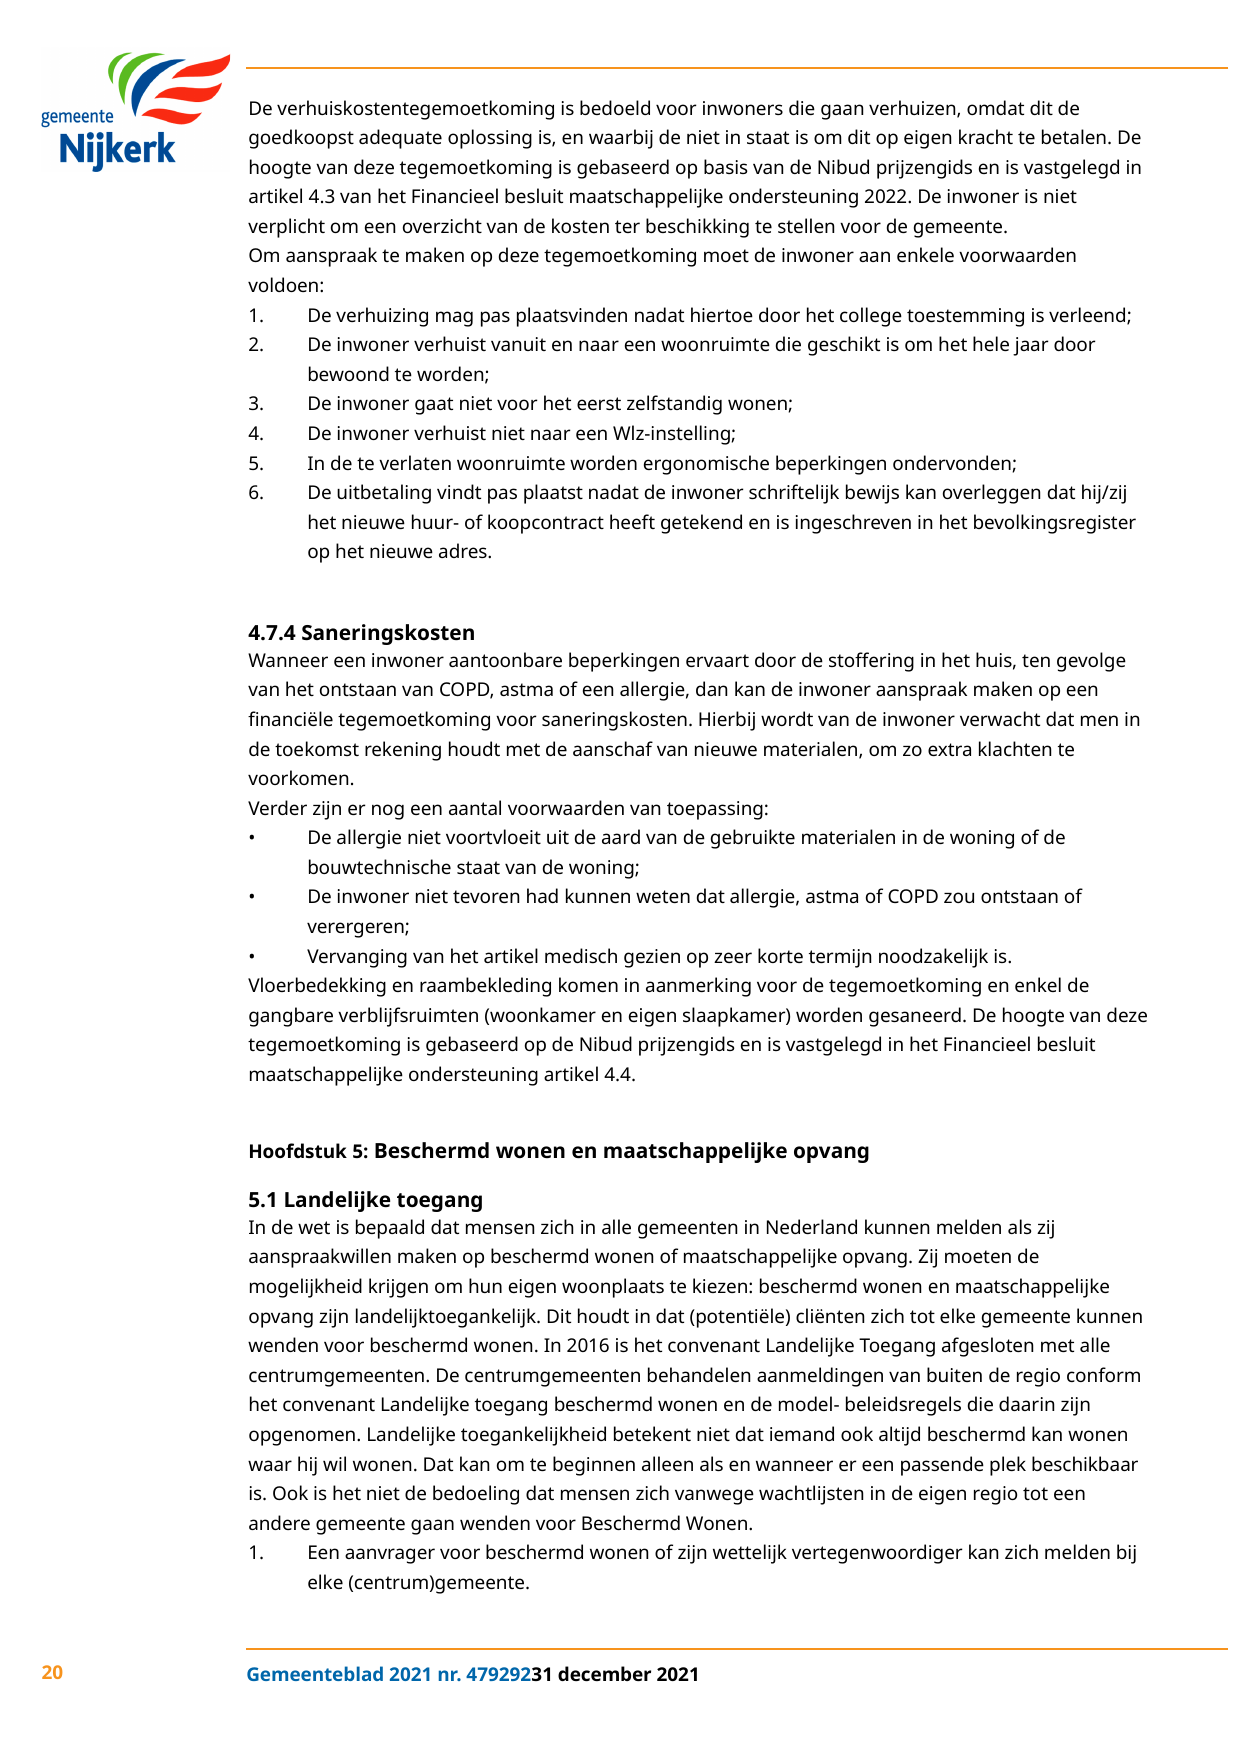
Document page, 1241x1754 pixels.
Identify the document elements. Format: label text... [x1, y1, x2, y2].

list De verhuizing mag pas plaatsvinden nadat hiertoe door het college toestemming is verleend; [248, 302, 1152, 328]
list De uitbetaling vindt pas plaatst nadat de inwoner schriftelijk bewijs kan overleggen dat hij/zij het nieuwe huur- of koopcontract heeft getekend en is ingeschreven in het bevolkingsregister op het nieuwe adres. [248, 479, 1152, 564]
list In de te verlaten woonruimte worden ergonomische beperkingen ondervonden; [248, 450, 1152, 476]
text Hoofdstuk 5: Beschermd wonen en maatschappelijke opvang [248, 1136, 1152, 1165]
list De inwoner gaat niet voor het eerst zelfstandig wonen; [248, 391, 1152, 416]
list Een aanvrager voor beschermd wonen of zijn wettelijk vertegenwoordiger kan zich melden bij elke (centrum)gemeente. [248, 1539, 1152, 1595]
text In de wet is bepaald dat mensen zich in alle gemeenten in Nederland kunnen melden als zij aanspraakwillen maken op beschermd wonen of maatschappelijke opvang. Zij moeten de mogelijkheid krijgen om hun eigen woonplaats te kiezen: beschermd wonen en maatschappelijke opvang zijn landelijktoegankelijk. Dit houdt in dat (potentiële) cliënten zich tot elke gemeente kunnen wenden voor beschermd wonen. In 2016 is het convenant Landelijke Toegang afgesloten met alle centrumgemeenten. De centrumgemeenten behandelen aanmeldingen van buiten de regio conform het convenant Landelijke toegang beschermd wonen en de model- beleidsregels die daarin zijn opgenomen. Landelijke toegankelijkheid betekent niet dat iemand ook altijd beschermd kan wonen waar hij wil wonen. Dat kan om te beginnen alleen als en wanneer er een passende plek beschikbaar is. Ook is het niet de bedoeling dat mensen zich vanwege wachtlijsten in de eigen regio tot een andere gemeente gaan wenden voor Beschermd Wonen. [248, 1214, 1152, 1536]
picture [41, 47, 231, 172]
text 4.7.4 Saneringskosten [248, 618, 1152, 647]
text Om aanspraak te maken op deze tegemoetkoming moet de inwoner aan enkele voorwaarden voldoen: [248, 243, 1152, 298]
text Vloerbedekking en raambekleding komen in aanmerking voor de tegemoetkoming en enkel de gangbare verblijfsruimten (woonkamer en eigen slaapkamer) worden gesaneerd. De hoogte van deze tegemoetkoming is gebaseerd op de Nibud prijzengids en is vastgelegd in het Financieel besluit maatschappelijke ondersteuning artikel 4.4. [248, 972, 1152, 1087]
list De allergie niet voortvloeit uit de aard van de gebruikte materialen in de woning of de bouwtechnische staat van de woning; [248, 824, 1152, 880]
list Vervanging van het artikel medisch gezien op zeer korte termijn noodzakelijk is. [248, 943, 1152, 968]
text De verhuiskostentegemoetkoming is bedoeld voor inwoners die gaan verhuizen, omdat dit de goedkoopst adequate oplossing is, en waarbij de niet in staat is om dit op eigen kracht te betalen. De hoogte van deze tegemoetkoming is gebaseerd op basis van de Nibud prijzengids en is vastgelegd in artikel 4.3 van het Financieel besluit maatschappelijke ondersteuning 2022. De inwoner is niet verplicht om een overzicht van de kosten ter beschikking te stellen voor de gemeente. [248, 95, 1152, 239]
text Wanneer een inwoner aantoonbare beperkingen ervaart door de stoffering in het huis, ten gevolge van het ontstaan van COPD, astma of een allergie, dan kan de inwoner aanspraak maken op een financiële tegemoetkoming voor saneringskosten. Hierbij wordt van de inwoner verwacht dat men in de toekomst rekening houdt met de aanschaf van nieuwe materialen, om zo extra klachten te voorkomen. [248, 647, 1152, 791]
text 5.1 Landelijke toegang [248, 1186, 1152, 1214]
list De inwoner verhuist niet naar een Wlz-instelling; [248, 420, 1152, 446]
list De inwoner niet tevoren had kunnen weten dat allergie, astma of COPD zou ontstaan of verergeren; [248, 884, 1152, 939]
text Verder zijn er nog een aantal voorwaarden van toepassing: [248, 795, 1152, 821]
list De inwoner verhuist vanuit en naar een woonruimte die geschikt is om het hele jaar door bewoond te worden; [248, 331, 1152, 387]
